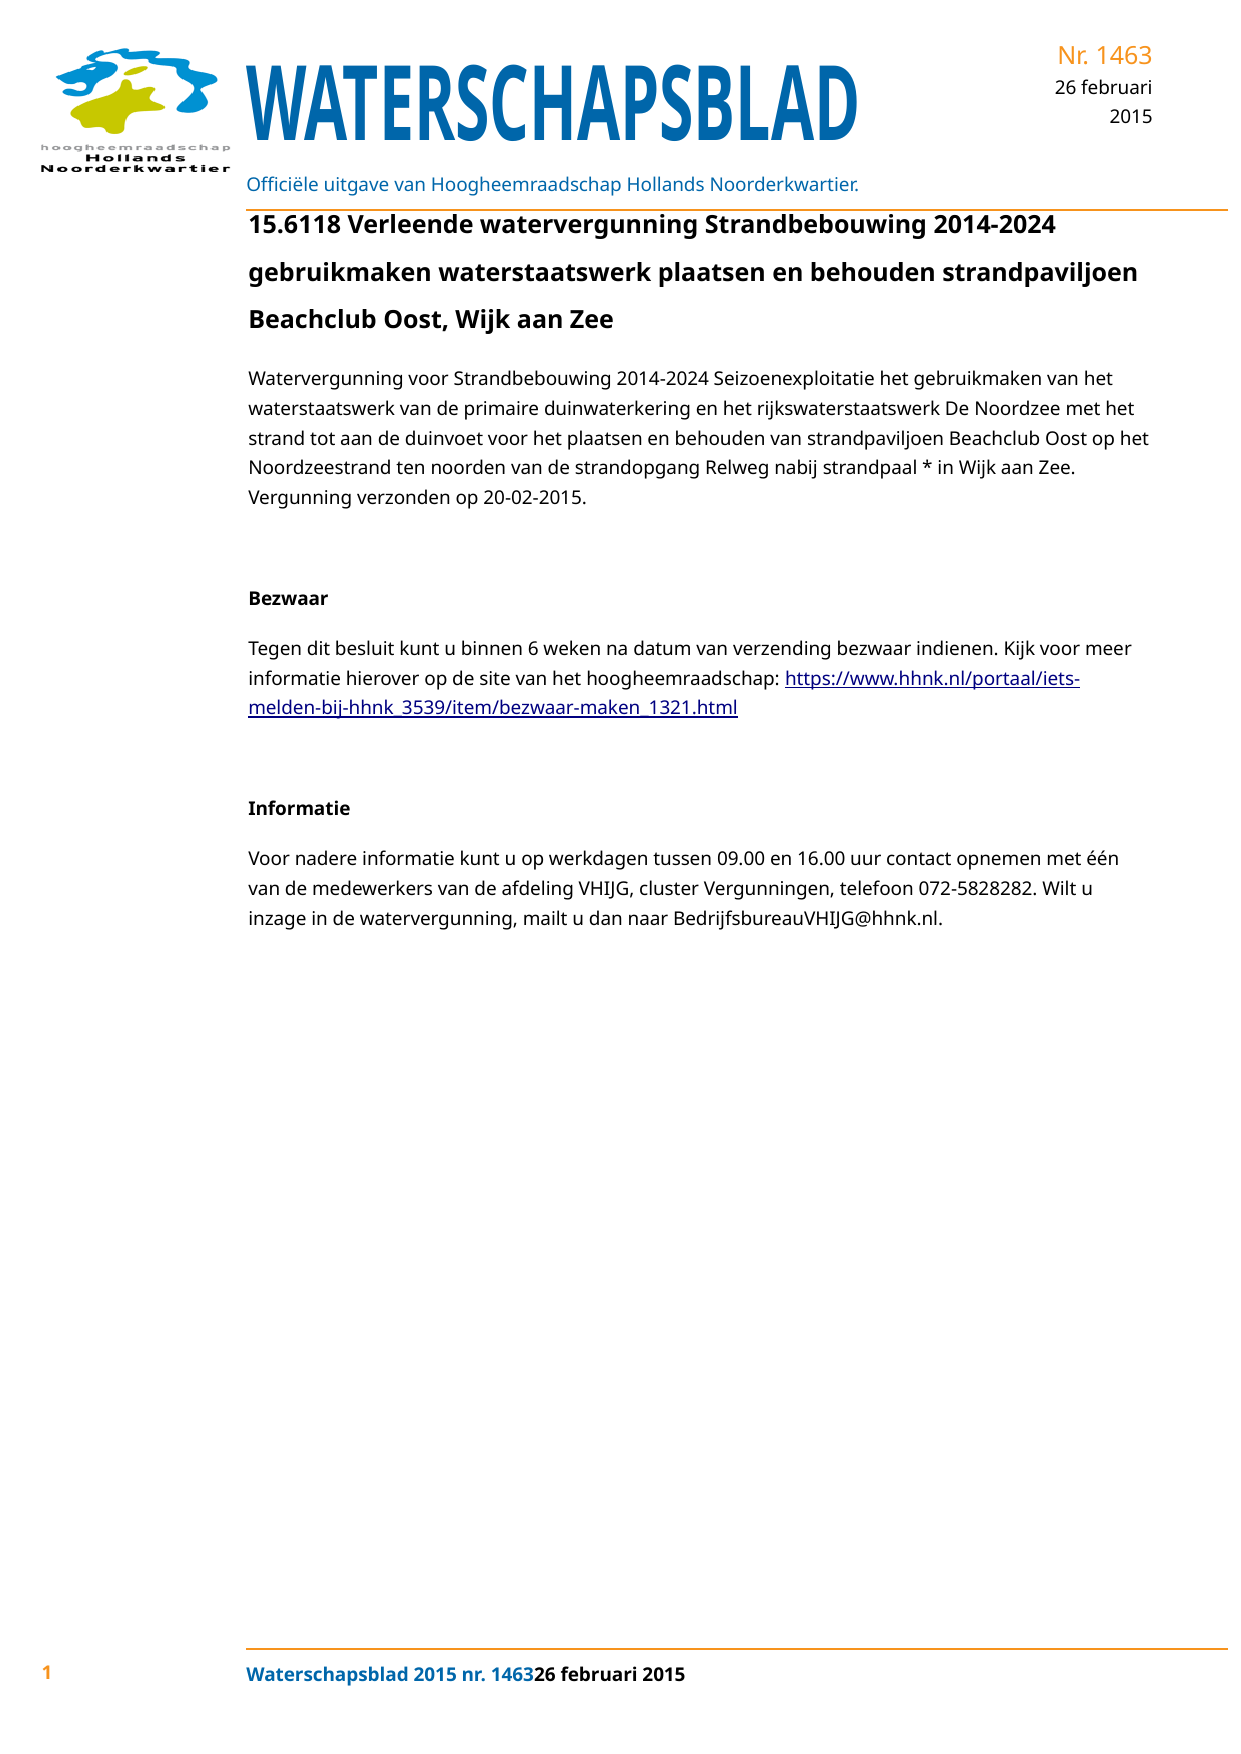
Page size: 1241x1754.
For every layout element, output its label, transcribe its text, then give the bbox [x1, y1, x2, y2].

text Informatie [248, 795, 1152, 821]
text 15.6118 Verleende watervergunning Strandbebouwing 2014-2024 gebruikmaken waterstaatswerk plaatsen en behouden strandpaviljoen Beachclub Oost, Wijk aan Zee [248, 211, 1152, 336]
text Voor nadere informatie kunt u op werkdagen tussen 09.00 en 16.00 uur contact opnemen met één van de medewerkers van de afdeling VHIJG, cluster Vergunningen, telefoon 072-5828282. Wilt u inzage in de watervergunning, mailt u dan naar BedrijfsbureauVHIJG@hhnk.nl. [248, 846, 1152, 930]
picture [41, 47, 231, 172]
text Bezwaar [248, 585, 1152, 610]
text Tegen dit besluit kunt u binnen 6 weken na datum van verzending bezwaar indienen. Kijk voor meer informatie hierover op de site van het hoogheemraadschap: https://www.hhnk.nl/portaal/iets-melden-bij-hhnk_3539/item/bezwaar-maken_1321.html [248, 635, 1152, 720]
text Watervergunning voor Strandbebouwing 2014-2024 Seizoenexploitatie het gebruikmaken van het waterstaatswerk van de primaire duinwaterkering en het rijkswaterstaatswerk De Noordzee met het strand tot aan de duinvoet voor het plaatsen en behouden van strandpaviljoen Beachclub Oost op het Noordzeestrand ten noorden van de strandopgang Relweg nabij strandpaal * in Wijk aan Zee. Vergunning verzonden op 20-02-2015. [248, 366, 1152, 509]
